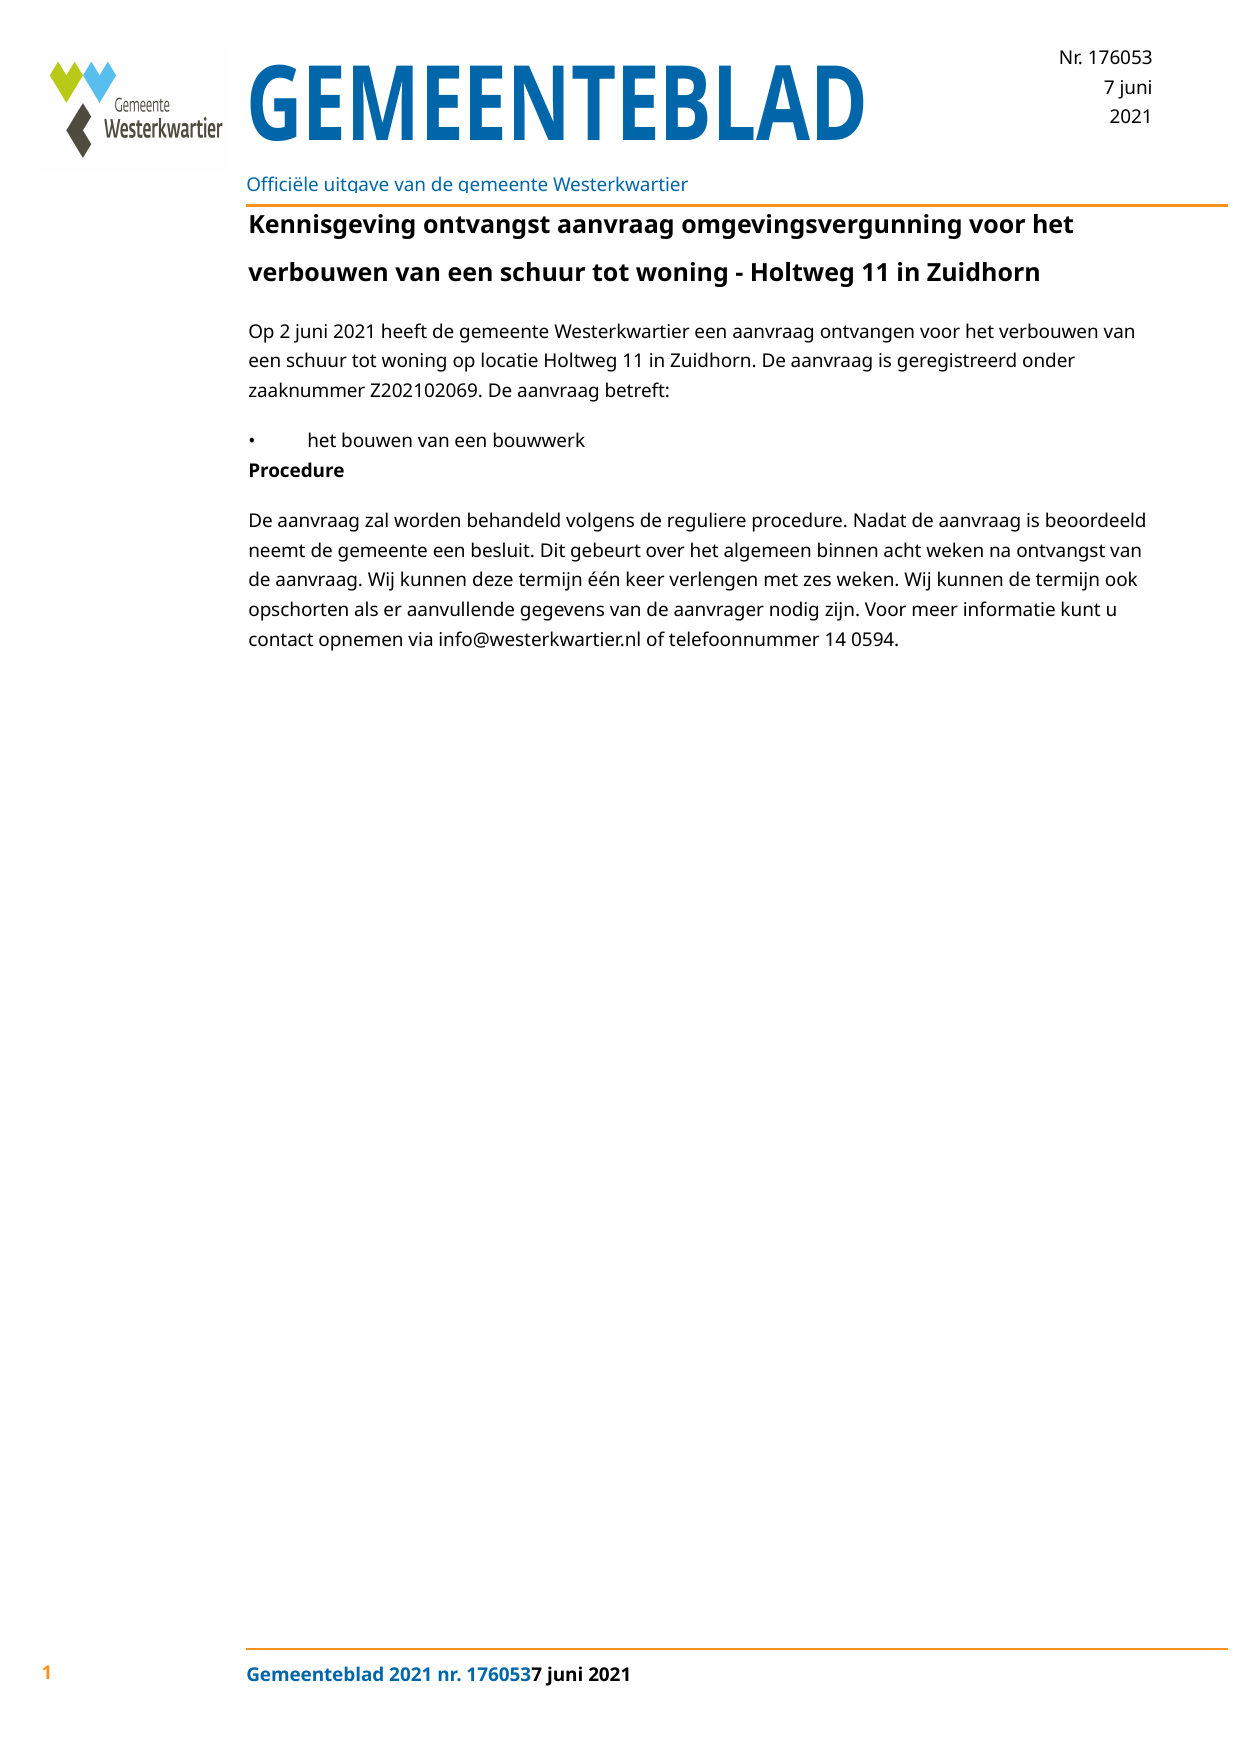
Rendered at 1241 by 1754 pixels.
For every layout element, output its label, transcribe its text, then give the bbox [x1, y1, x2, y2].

text Procedure [248, 457, 1152, 483]
text De aanvraag zal worden behandeld volgens de reguliere procedure. Nadat de aanvraag is beoordeeld neemt de gemeente een besluit. Dit gebeurt over het algemeen binnen acht weken na ontvangst van de aanvraag. Wij kunnen deze termijn één keer verlengen met zes weken. Wij kunnen de termijn ook opschorten als er aanvullende gegevens van de aanvrager nodig zijn. Voor meer informatie kunt u contact opnemen via info@westerkwartier.nl of telefoonnummer 14 0594. [248, 507, 1152, 652]
text Op 2 juni 2021 heeft de gemeente Westerkwartier een aanvraag ontvangen voor het verbouwen van een schuur tot woning op locatie Holtweg 11 in Zuidhorn. De aanvraag is geregistreerd onder zaaknummer Z202102069. De aanvraag betreft: [248, 318, 1152, 403]
text Kennisgeving ontvangst aanvraag omgevingsvergunning voor het verbouwen van een schuur tot woning - Holtweg 11 in Zuidhorn [248, 207, 1152, 288]
picture [41, 47, 231, 172]
list het bouwen van een bouwwerk [248, 427, 1152, 453]
